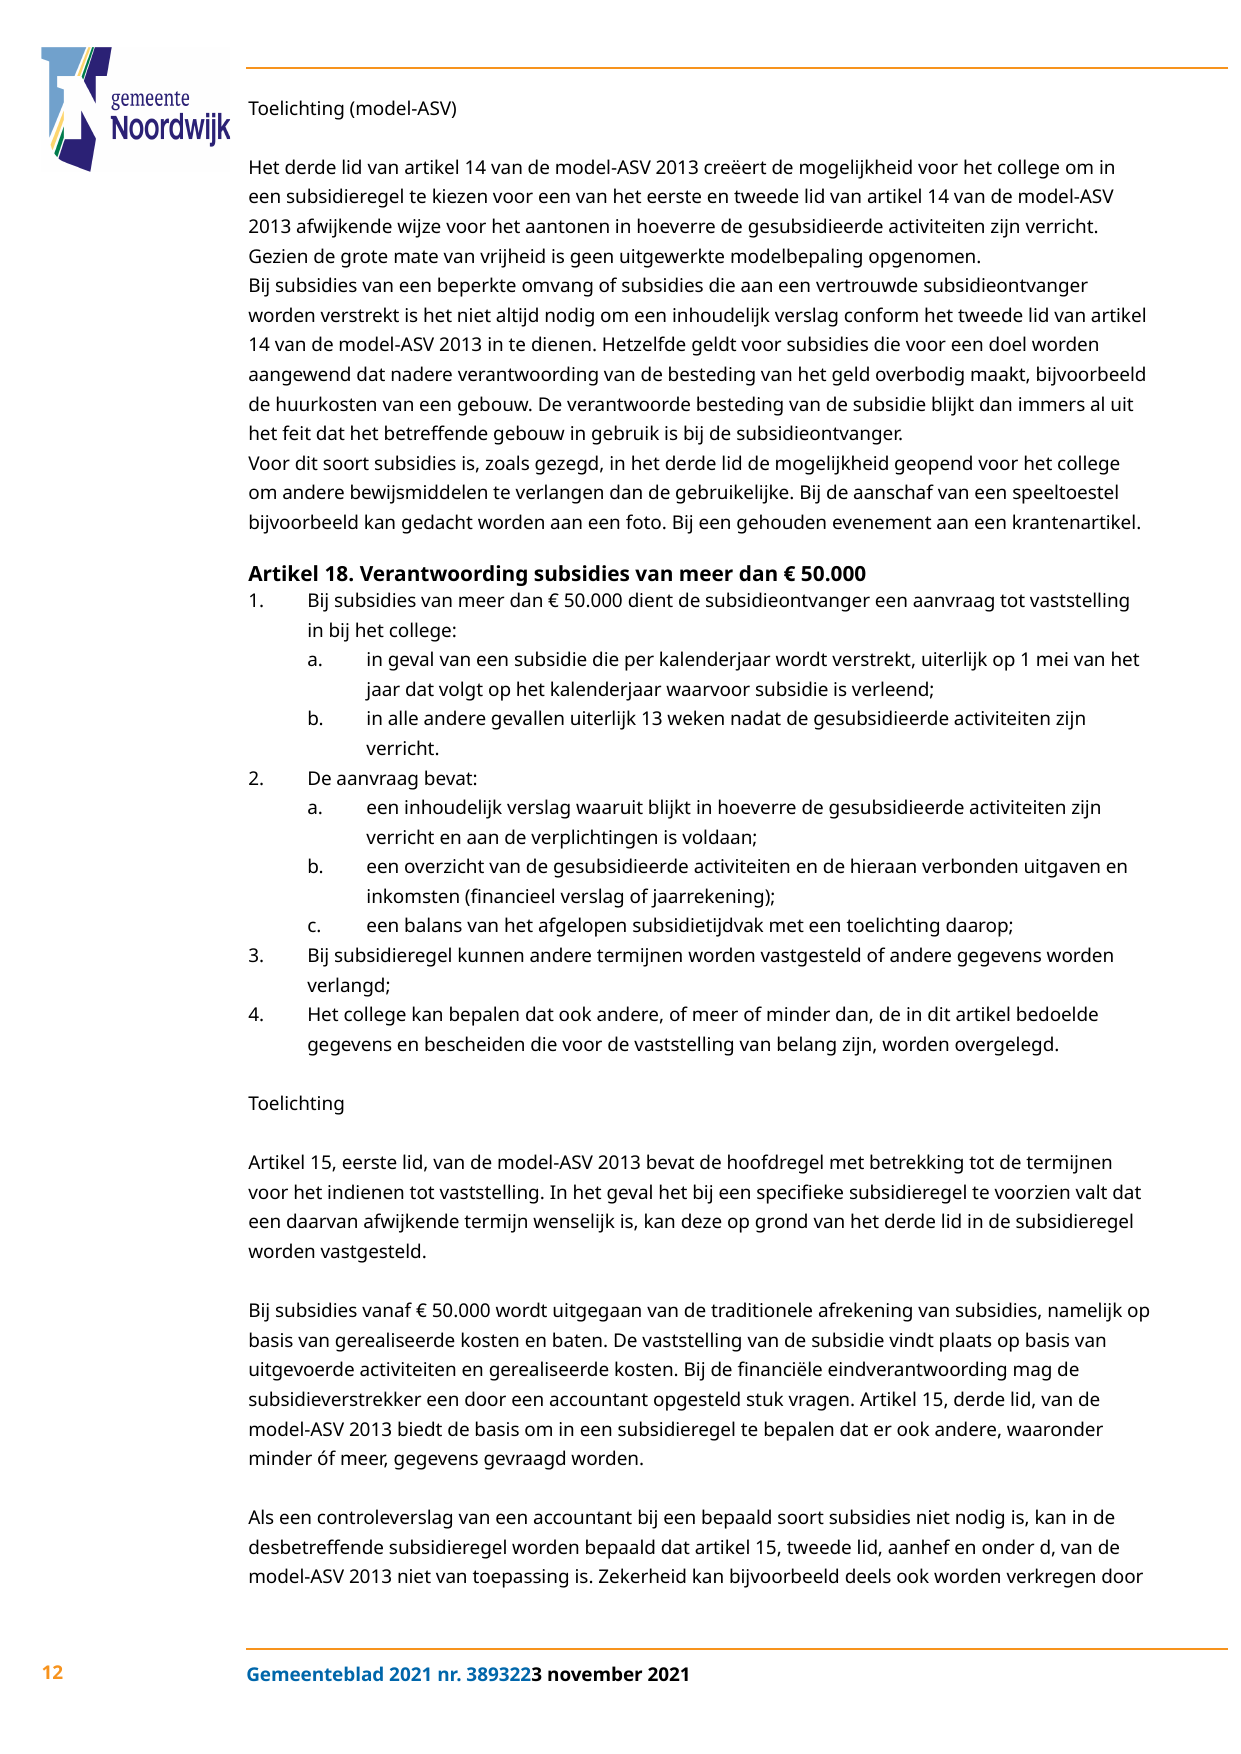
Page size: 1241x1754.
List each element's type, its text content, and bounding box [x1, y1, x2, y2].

list De aanvraag bevat: [248, 765, 1152, 791]
table_header Toelichting Artikel 15, eerste lid, van de model-ASV 2013 bevat de hoofdregel met betrekking tot de termijnen voor het indienen tot vaststelling. In het geval het bij een specifieke subsidieregel te voorzien valt dat een daarvan afwijkende termijn wenselijk is, kan deze op grond van het derde lid in de subsidieregel worden vastgesteld. Bij subsidies vanaf € 50.000 wordt uitgegaan van de traditionele afrekening van subsidies, namelijk op basis van gerealiseerde kosten en baten. De vaststelling van de subsidie vindt plaats op basis van uitgevoerde activiteiten en gerealiseerde kosten. Bij de financiële eindverantwoording mag de subsidieverstrekker een door een accountant opgesteld stuk vragen. Artikel 15, derde lid, van de model-ASV 2013 biedt de basis om in een subsidieregel te bepalen dat er ook andere, waaronder minder óf meer, gegevens gevraagd worden. Als een controleverslag van een accountant bij een bepaald soort subsidies niet nodig is, kan in de desbetreffende subsidieregel worden bepaald dat artikel 15, tweede lid, aanhef en onder d, van de model-ASV 2013 niet van toepassing is. Zekerheid kan bijvoorbeeld deels ook worden verkregen door [248, 1090, 1152, 1589]
list in alle andere gevallen uiterlijk 13 weken nadat de gesubsidieerde activiteiten zijn verricht. [307, 706, 1152, 761]
table_header Toelichting (model-ASV) Het derde lid van artikel 14 van de model-ASV 2013 creëert de mogelijkheid voor het college om in een subsidieregel te kiezen voor een van het eerste en tweede lid van artikel 14 van de model-ASV 2013 afwijkende wijze voor het aantonen in hoeverre de gesubsidieerde activiteiten zijn verricht. Gezien de grote mate van vrijheid is geen uitgewerkte modelbepaling opgenomen. Bij subsidies van een beperkte omvang of subsidies die aan een vertrouwde subsidieontvanger worden verstrekt is het niet altijd nodig om een inhoudelijk verslag conform het tweede lid van artikel 14 van de model-ASV 2013 in te dienen. Hetzelfde geldt voor subsidies die voor een doel worden aangewend dat nadere verantwoording van de besteding van het geld overbodig maakt, bijvoorbeeld de huurkosten van een gebouw. De verantwoorde besteding van de subsidie blijkt dan immers al uit het feit dat het betreffende gebouw in gebruik is bij de subsidieontvanger. Voor dit soort subsidies is, zoals gezegd, in het derde lid de mogelijkheid geopend voor het college om andere bewijsmiddelen te verlangen dan de gebruikelijke. Bij de aanschaf van een speeltoestel bijvoorbeeld kan gedacht worden aan een foto. Bij een gehouden evenement aan een krantenartikel. [248, 95, 1152, 535]
list een balans van het afgelopen subsidietijdvak met een toelichting daarop; [307, 913, 1152, 938]
list een overzicht van de gesubsidieerde activiteiten en de hieraan verbonden uitgaven en inkomsten (financieel verslag of jaarrekening); [307, 853, 1152, 909]
list Het college kan bepalen dat ook andere, of meer of minder dan, de in dit artikel bedoelde gegevens en bescheiden die voor de vaststelling van belang zijn, worden overgelegd. [248, 1001, 1152, 1057]
list Bij subsidieregel kunnen andere termijnen worden vastgesteld of andere gegevens worden verlangd; [248, 942, 1152, 998]
picture [41, 47, 231, 172]
text Artikel 18. Verantwoording subsidies van meer dan € 50.000 [248, 559, 1152, 587]
list Bij subsidies van meer dan € 50.000 dient de subsidieontvanger een aanvraag tot vaststelling in bij het college: [248, 587, 1152, 643]
list een inhoudelijk verslag waaruit blijkt in hoeverre de gesubsidieerde activiteiten zijn verricht en aan de verplichtingen is voldaan; [307, 794, 1152, 850]
list in geval van een subsidie die per kalenderjaar wordt verstrekt, uiterlijk op 1 mei van het jaar dat volgt op het kalenderjaar waarvoor subsidie is verleend; [307, 646, 1152, 702]
